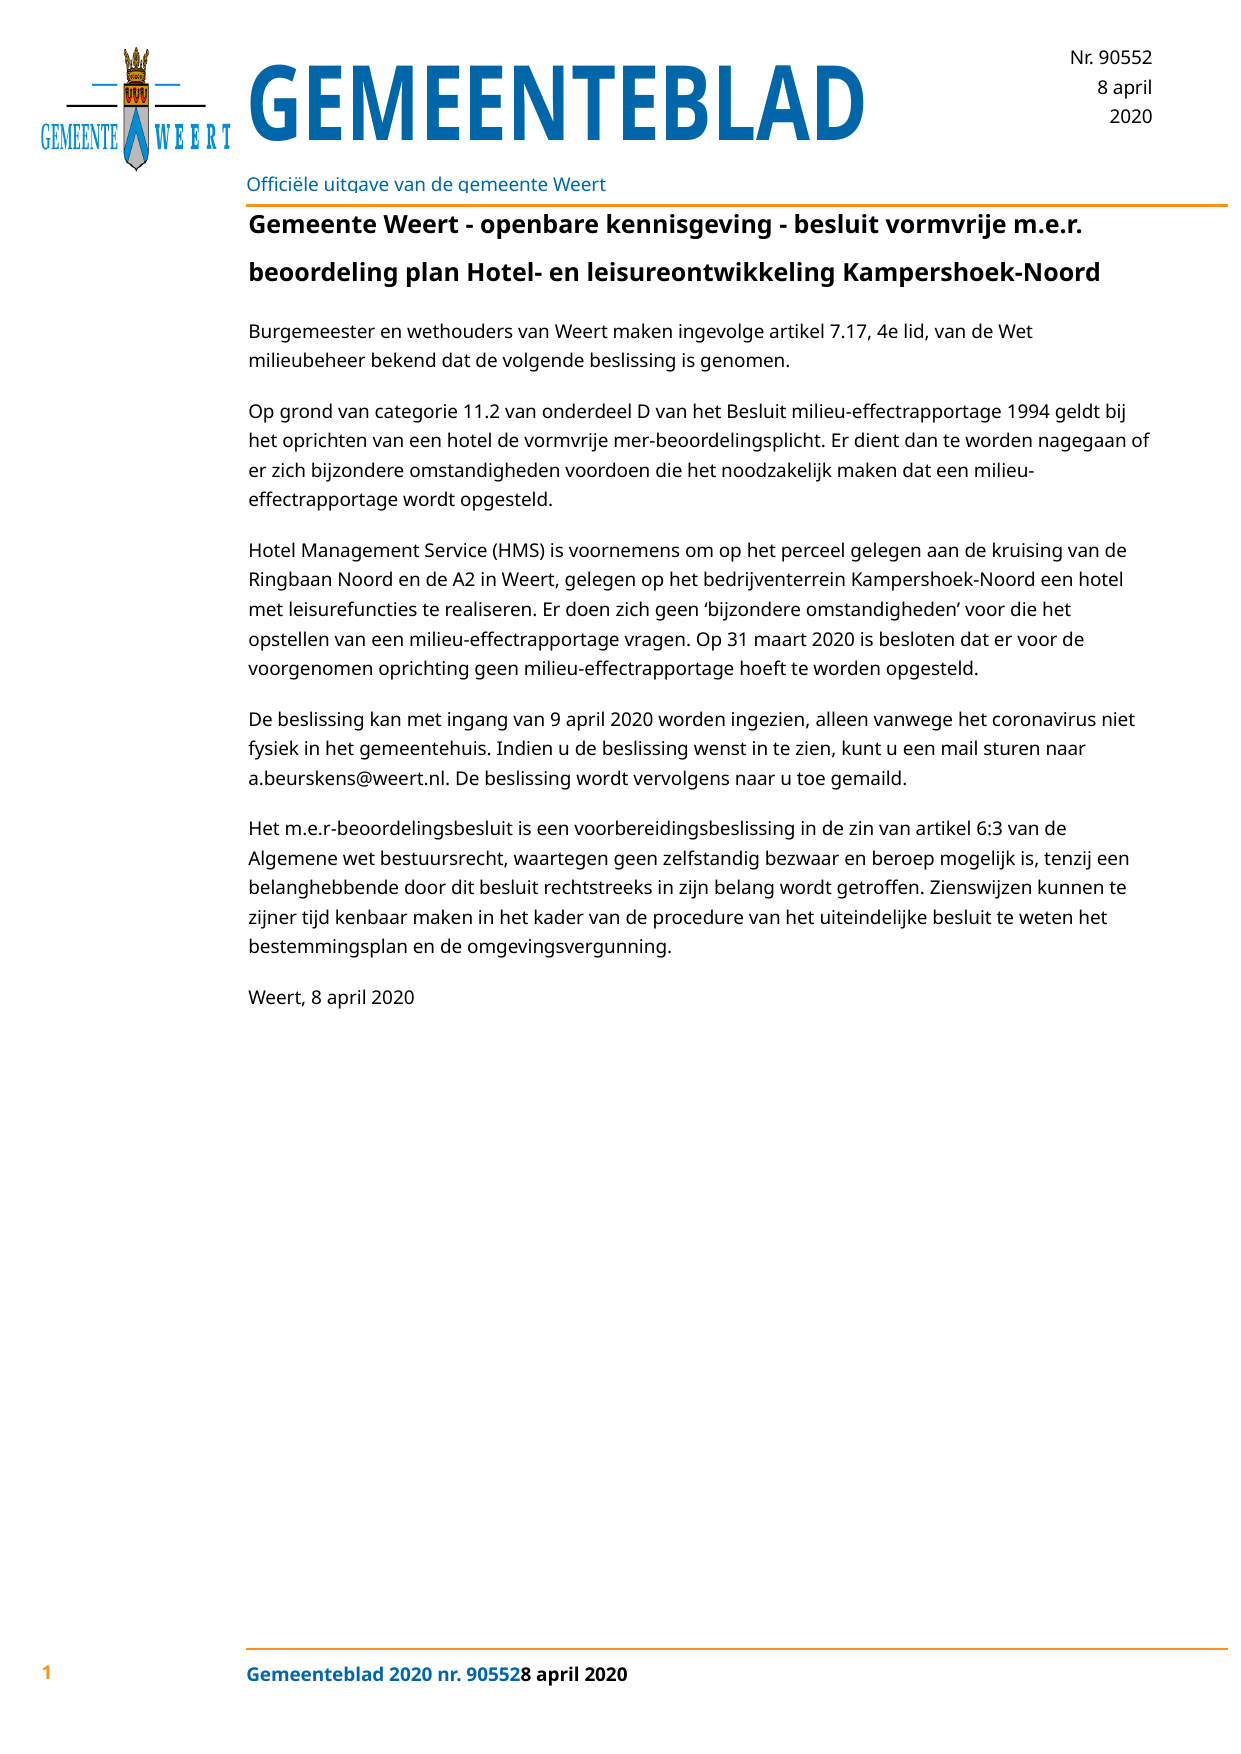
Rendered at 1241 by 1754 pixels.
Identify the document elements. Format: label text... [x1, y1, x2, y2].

text De beslissing kan met ingang van 9 april 2020 worden ingezien, alleen vanwege het coronavirus niet fysiek in het gemeentehuis. Indien u de beslissing wenst in te zien, kunt u een mail sturen naar a.beurskens@weert.nl. De beslissing wordt vervolgens naar u toe gemaild. [248, 706, 1152, 791]
text Hotel Management Service (HMS) is voornemens om op het perceel gelegen aan de kruising van de Ringbaan Noord en de A2 in Weert, gelegen op het bedrijventerrein Kampershoek-Noord een hotel met leisurefuncties te realiseren. Er doen zich geen ‘bijzondere omstandigheden’ voor die het opstellen van een milieu-effectrapportage vragen. Op 31 maart 2020 is besloten dat er voor de voorgenomen oprichting geen milieu-effectrapportage hoeft te worden opgesteld. [248, 537, 1152, 681]
text Op grond van categorie 11.2 van onderdeel D van het Besluit milieu-effectrapportage 1994 geldt bij het oprichten van een hotel de vormvrije mer-beoordelingsplicht. Er dient dan te worden nagegaan of er zich bijzondere omstandigheden voordoen die het noodzakelijk maken dat een milieu-effectrapportage wordt opgesteld. [248, 398, 1152, 512]
text Gemeente Weert - openbare kennisgeving - besluit vormvrije m.e.r. beoordeling plan Hotel- en leisureontwikkeling Kampershoek-Noord [248, 207, 1152, 288]
text Het m.e.r-beoordelingsbesluit is een voorbereidingsbeslissing in de zin van artikel 6:3 van de Algemene wet bestuursrecht, waartegen geen zelfstandig bezwaar en beroep mogelijk is, tenzij een belanghebbende door dit besluit rechtstreeks in zijn belang wordt getroffen. Zienswijzen kunnen te zijner tijd kenbaar maken in het kader van de procedure van het uiteindelijke besluit te weten het bestemmingsplan en de omgevingsvergunning. [248, 815, 1152, 959]
text Weert, 8 april 2020 [248, 984, 1152, 1010]
picture [41, 47, 231, 172]
text Burgemeester en wethouders van Weert maken ingevolge artikel 7.17, 4e lid, van de Wet milieubeheer bekend dat de volgende beslissing is genomen. [248, 318, 1152, 373]
